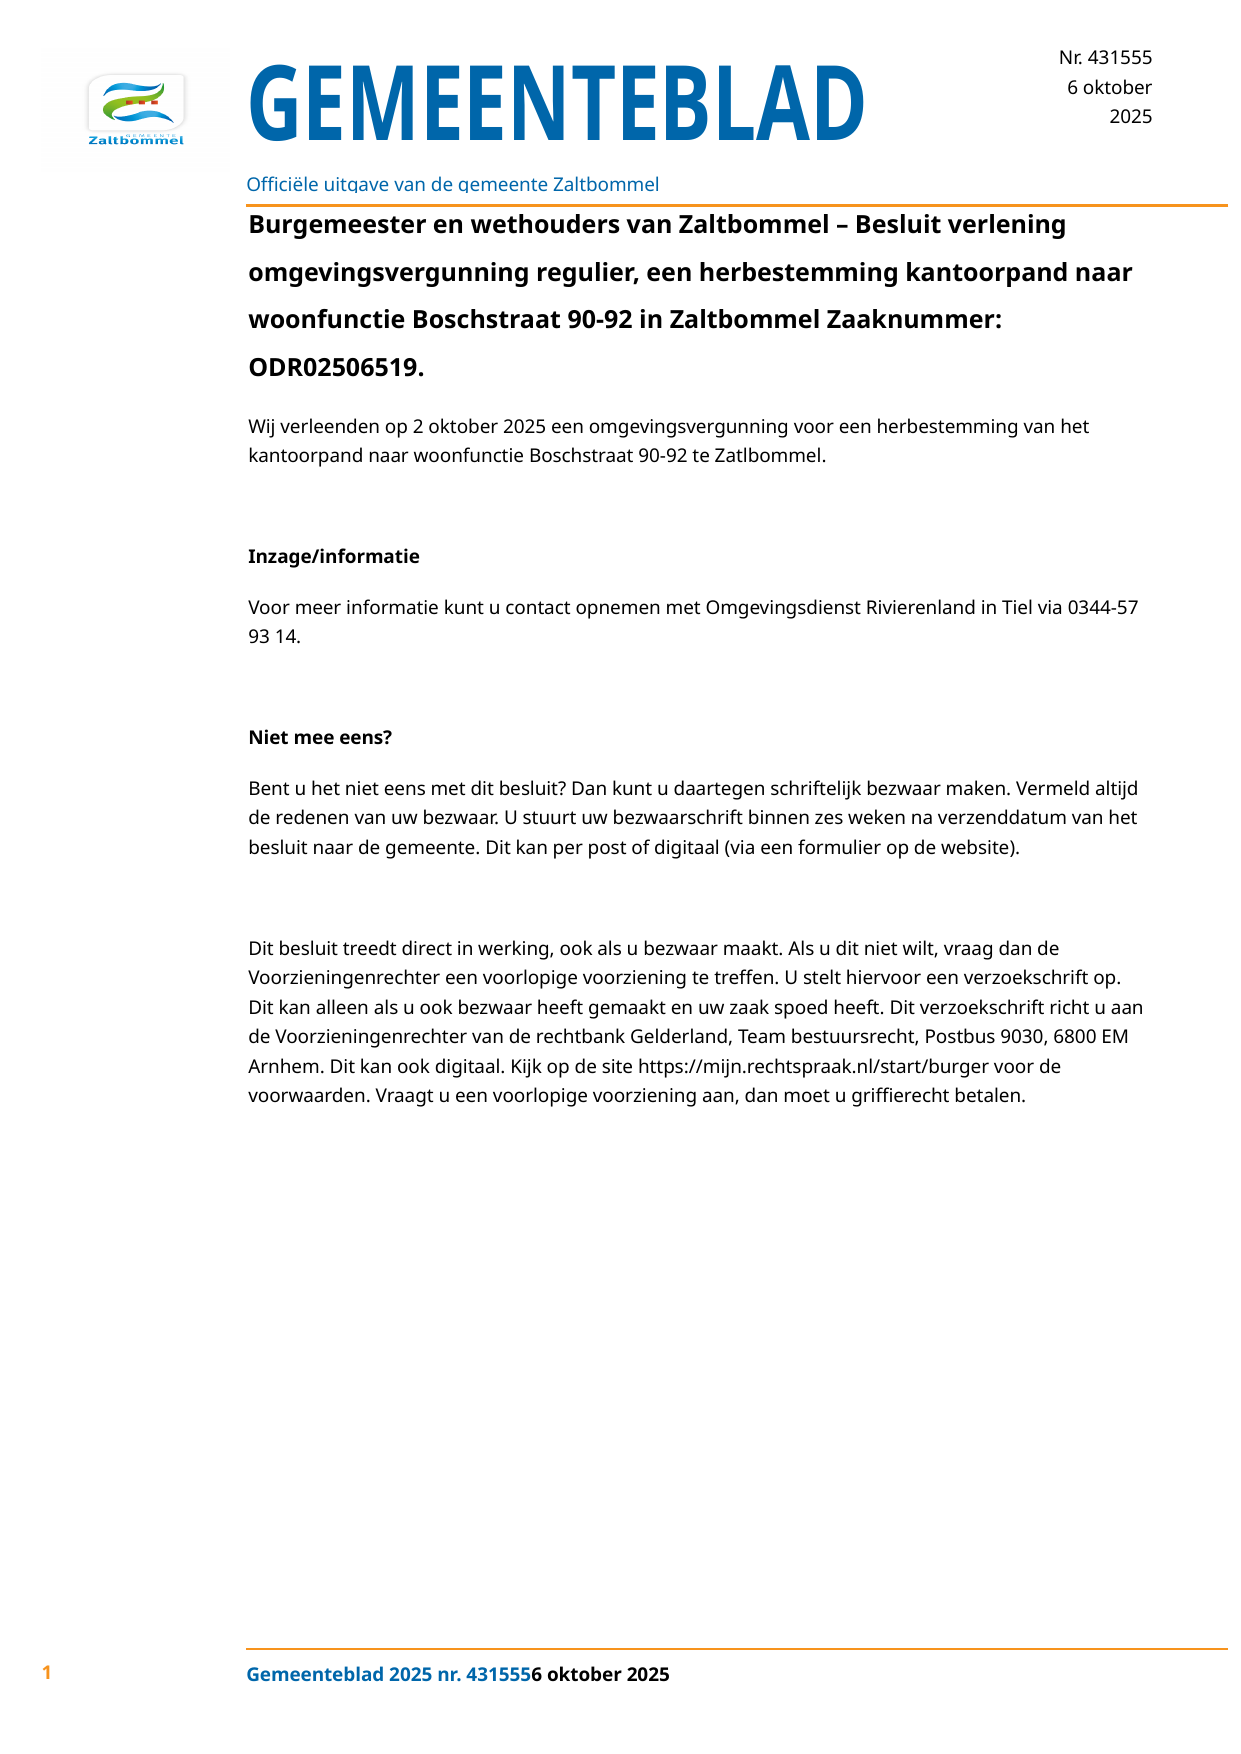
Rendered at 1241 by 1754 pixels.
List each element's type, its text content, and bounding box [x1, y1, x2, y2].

text Burgemeester en wethouders van Zaltbommel – Besluit verlening omgevingsvergunning regulier, een herbestemming kantoorpand naar woonfunctie Boschstraat 90-92 in Zaltbommel Zaaknummer: ODR02506519. [248, 207, 1152, 384]
text Niet mee eens? [248, 724, 1152, 750]
text Dit besluit treedt direct in werking, ook als u bezwaar maakt. Als u dit niet wilt, vraag dan de Voorzieningenrechter een voorlopige voorziening te treffen. U stelt hiervoor een verzoekschrift op. Dit kan alleen als u ook bezwaar heeft gemaakt en uw zaak spoed heeft. Dit verzoekschrift richt u aan de Voorzieningenrechter van de rechtbank Gelderland, Team bestuursrecht, Postbus 9030, 6800 EM Arnhem. Dit kan ook digitaal. Kijk op de site https://mijn.rechtspraak.nl/start/burger voor de voorwaarden. Vraagt u een voorlopige voorziening aan, dan moet u griffierecht betalen. [248, 935, 1152, 1108]
text Bent u het niet eens met dit besluit? Dan kunt u daartegen schriftelijk bezwaar maken. Vermeld altijd de redenen van uw bezwaar. U stuurt uw bezwaarschrift binnen zes weken na verzenddatum van het besluit naar de gemeente. Dit kan per post of digitaal (via een formulier op de website). [248, 775, 1152, 860]
text Wij verleenden op 2 oktober 2025 een omgevingsvergunning voor een herbestemming van het kantoorpand naar woonfunctie Boschstraat 90-92 te Zatlbommel. [248, 413, 1152, 468]
picture [41, 47, 231, 172]
text Voor meer informatie kunt u contact opnemen met Omgevingsdienst Rivierenland in Tiel via 0344-57 93 14. [248, 594, 1152, 649]
text Inzage/informatie [248, 543, 1152, 569]
